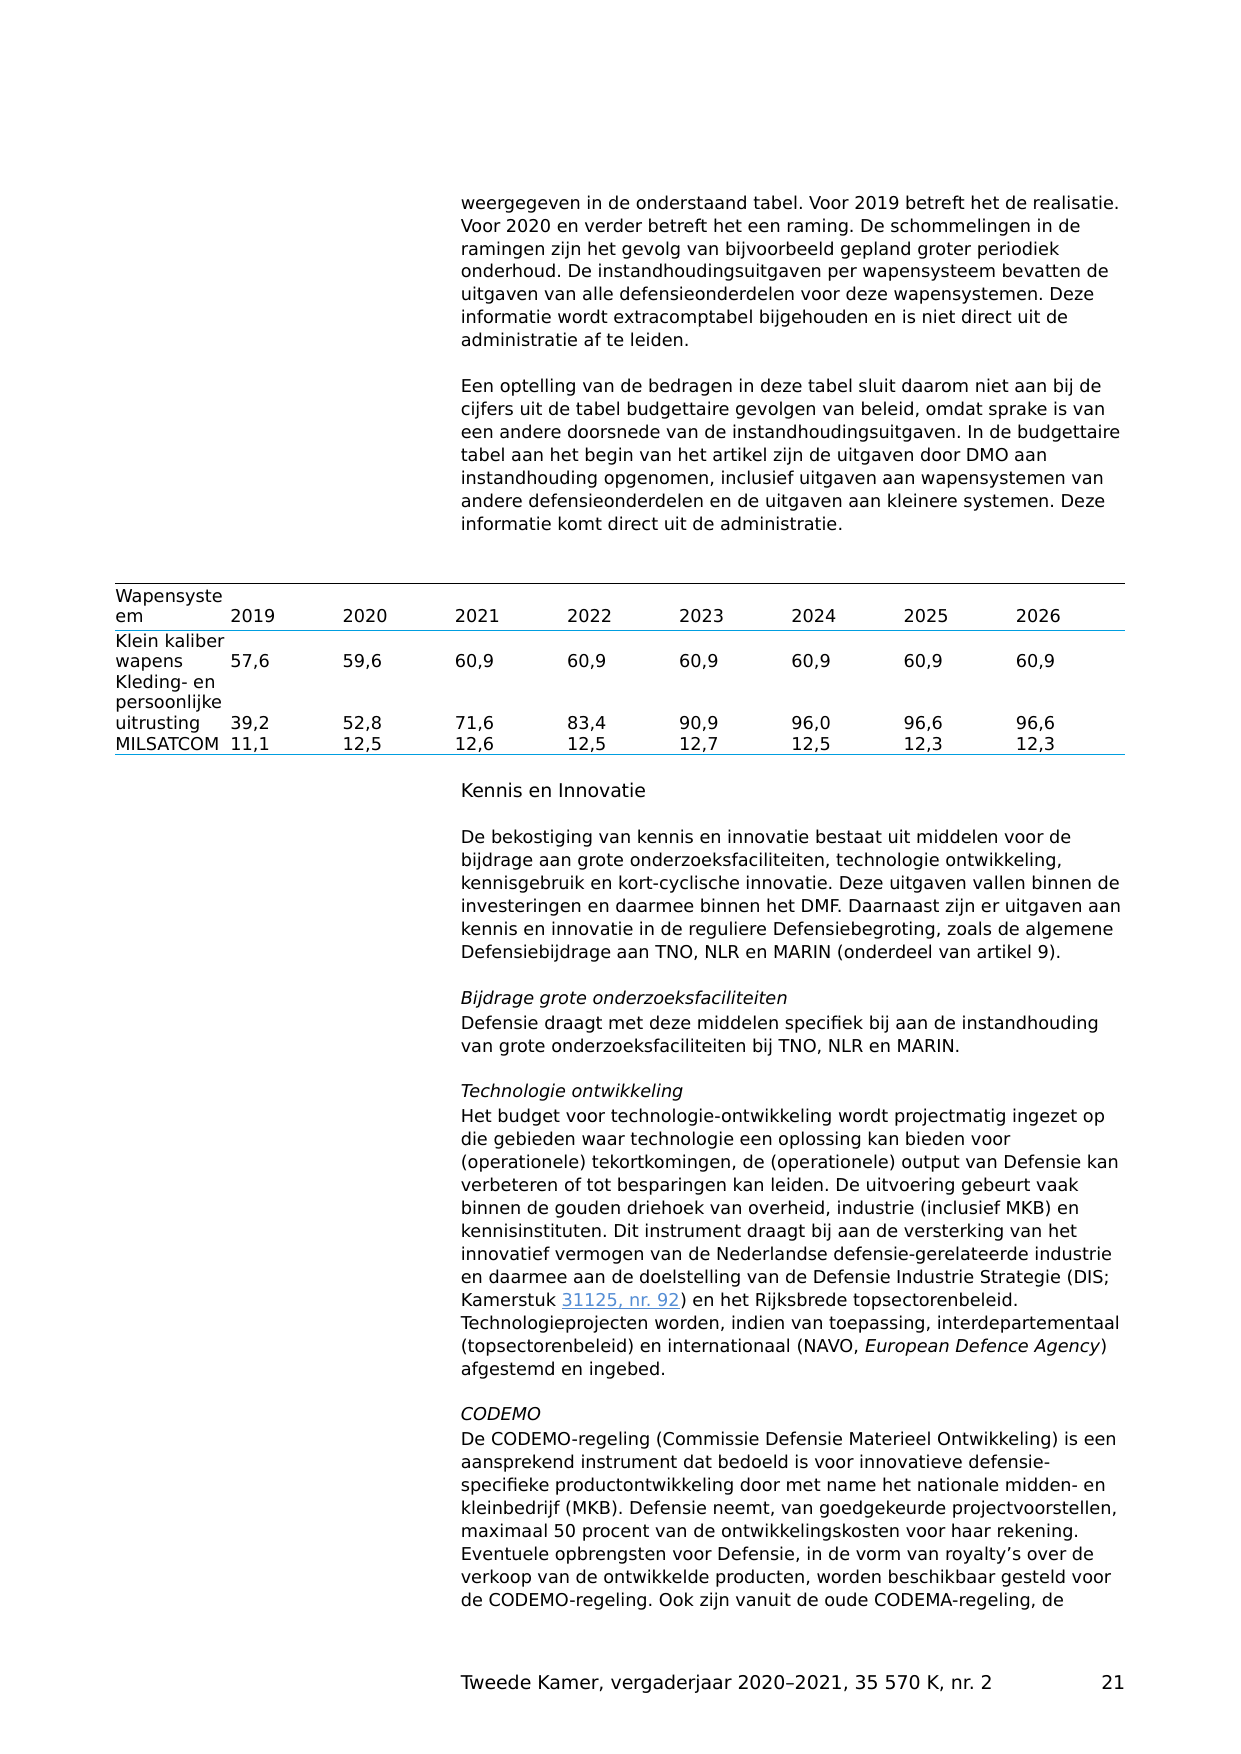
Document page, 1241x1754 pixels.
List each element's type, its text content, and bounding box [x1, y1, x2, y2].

text De bekostiging van kennis en innovatie bestaat uit middelen voor de bijdrage aan grote onderzoeksfaciliteiten, technologie ontwikkeling, kennisgebruik en kort-cyclische innovatie. Deze uitgaven vallen binnen de investeringen en daarmee binnen het DMF. Daarnaast zijn er uitgaven aan kennis en innovatie in de reguliere Defensiebegroting, zoals de algemene Defensiebijdrage aan TNO, NLR en MARIN (onderdeel van artikel 9). [461, 825, 1125, 963]
table_cell 52,8 [340, 672, 452, 734]
table_cell Klein kaliber wapens [115, 631, 227, 672]
table_cell 2021 [452, 584, 564, 630]
table_cell 96,6 [900, 672, 1013, 734]
table_cell 12,6 [452, 734, 564, 754]
table_cell 60,9 [788, 631, 900, 672]
text Bijdrage grote onderzoeksfaciliteiten [461, 986, 1125, 1009]
text Het budget voor technologie-ontwikkeling wordt projectmatig ingezet op die gebieden waar technologie een oplossing kan bieden voor (operationele) tekortkomingen, de (operationele) output van Defensie kan verbeteren of tot besparingen kan leiden. De uitvoering gebeurt vaak binnen de gouden driehoek van overheid, industrie (inclusief MKB) en kennisinstituten. Dit instrument draagt bij aan de versterking van het innovatief vermogen van de Nederlandse defensie-gerelateerde industrie en daarmee aan de doelstelling van de Defensie Industrie Strategie (DIS; Kamerstuk 31125, nr. 92) en het Rijksbrede topsectorenbeleid. Technologieprojecten worden, indien van toepassing, interdepartementaal (topsectorenbeleid) en internationaal (NAVO, European Defence Agency) afgestemd en ingebed. [461, 1104, 1125, 1379]
table_cell 2025 [900, 584, 1013, 630]
table_cell 60,9 [900, 631, 1013, 672]
text weergegeven in de onderstaand tabel. Voor 2019 betreft het de realisatie. Voor 2020 en verder betreft het een raming. De schommelingen in de ramingen zijn het gevolg van bijvoorbeeld gepland groter periodiek onderhoud. De instandhoudingsuitgaven per wapensysteem bevatten de uitgaven van alle defensieonderdelen voor deze wapensystemen. Deze informatie wordt extracomptabel bijgehouden en is niet direct uit de administratie af te leiden. [461, 191, 1125, 351]
table_cell 2019 [227, 584, 339, 630]
table_cell 60,9 [564, 631, 676, 672]
table_cell 12,3 [900, 734, 1013, 754]
table_cell 2023 [676, 584, 788, 630]
table_cell 2022 [564, 584, 676, 630]
table_cell 12,5 [340, 734, 452, 754]
table_cell 96,6 [1013, 672, 1125, 734]
table_cell 12,7 [676, 734, 788, 754]
table_cell Wapensysteem [115, 584, 227, 630]
text Defensie draagt met deze middelen specifiek bij aan de instandhouding van grote onderzoeksfaciliteiten bij TNO, NLR en MARIN. [461, 1011, 1125, 1057]
table_cell 12,3 [1013, 734, 1125, 754]
table_cell 57,6 [227, 631, 339, 672]
table_cell 59,6 [340, 631, 452, 672]
table_cell 71,6 [452, 672, 564, 734]
table_cell 96,0 [788, 672, 900, 734]
table_header Instandhoudingsuitgaven (in miljoenen euro) [115, 558, 1125, 582]
table_cell 60,9 [1013, 631, 1125, 672]
table_cell 2020 [340, 584, 452, 630]
text CODEMO [461, 1402, 1125, 1425]
text De CODEMO-regeling (Commissie Defensie Materieel Ontwikkeling) is een aansprekend instrument dat bedoeld is voor innovatieve defensie-specifieke productontwikkeling door met name het nationale midden- en kleinbedrijf (MKB). Defensie neemt, van goedgekeurde projectvoorstellen, maximaal 50 procent van de ontwikkelingskosten voor haar rekening. Eventuele opbrengsten voor Defensie, in de vorm van royalty’s over de verkoop van de ontwikkelde producten, worden beschikbaar gesteld voor de CODEMO-regeling. Ook zijn vanuit de oude CODEMA-regeling, de [461, 1427, 1125, 1611]
table_cell 12,5 [788, 734, 900, 754]
table_cell 60,9 [452, 631, 564, 672]
table_cell 11,1 [227, 734, 339, 754]
table_cell 39,2 [227, 672, 339, 734]
text Een optelling van de bedragen in deze tabel sluit daarom niet aan bij de cijfers uit de tabel budgettaire gevolgen van beleid, omdat sprake is van een andere doorsnede van de instandhoudingsuitgaven. In de budgettaire tabel aan het begin van het artikel zijn de uitgaven door DMO aan instandhouding opgenomen, inclusief uitgaven aan wapensystemen van andere defensieonderdelen en de uitgaven aan kleinere systemen. Deze informatie komt direct uit de administratie. [461, 374, 1125, 534]
table_cell 12,5 [564, 734, 676, 754]
table_cell 2026 [1013, 584, 1125, 630]
table_cell Kleding- en persoonlijke uitrusting [115, 672, 227, 734]
table_cell 60,9 [676, 631, 788, 672]
text Technologie ontwikkeling [461, 1079, 1125, 1102]
table_cell 2024 [788, 584, 900, 630]
table_cell 83,4 [564, 672, 676, 734]
table_cell 90,9 [676, 672, 788, 734]
title Kennis en Innovatie [461, 780, 1125, 802]
table_cell MILSATCOM [115, 734, 227, 754]
